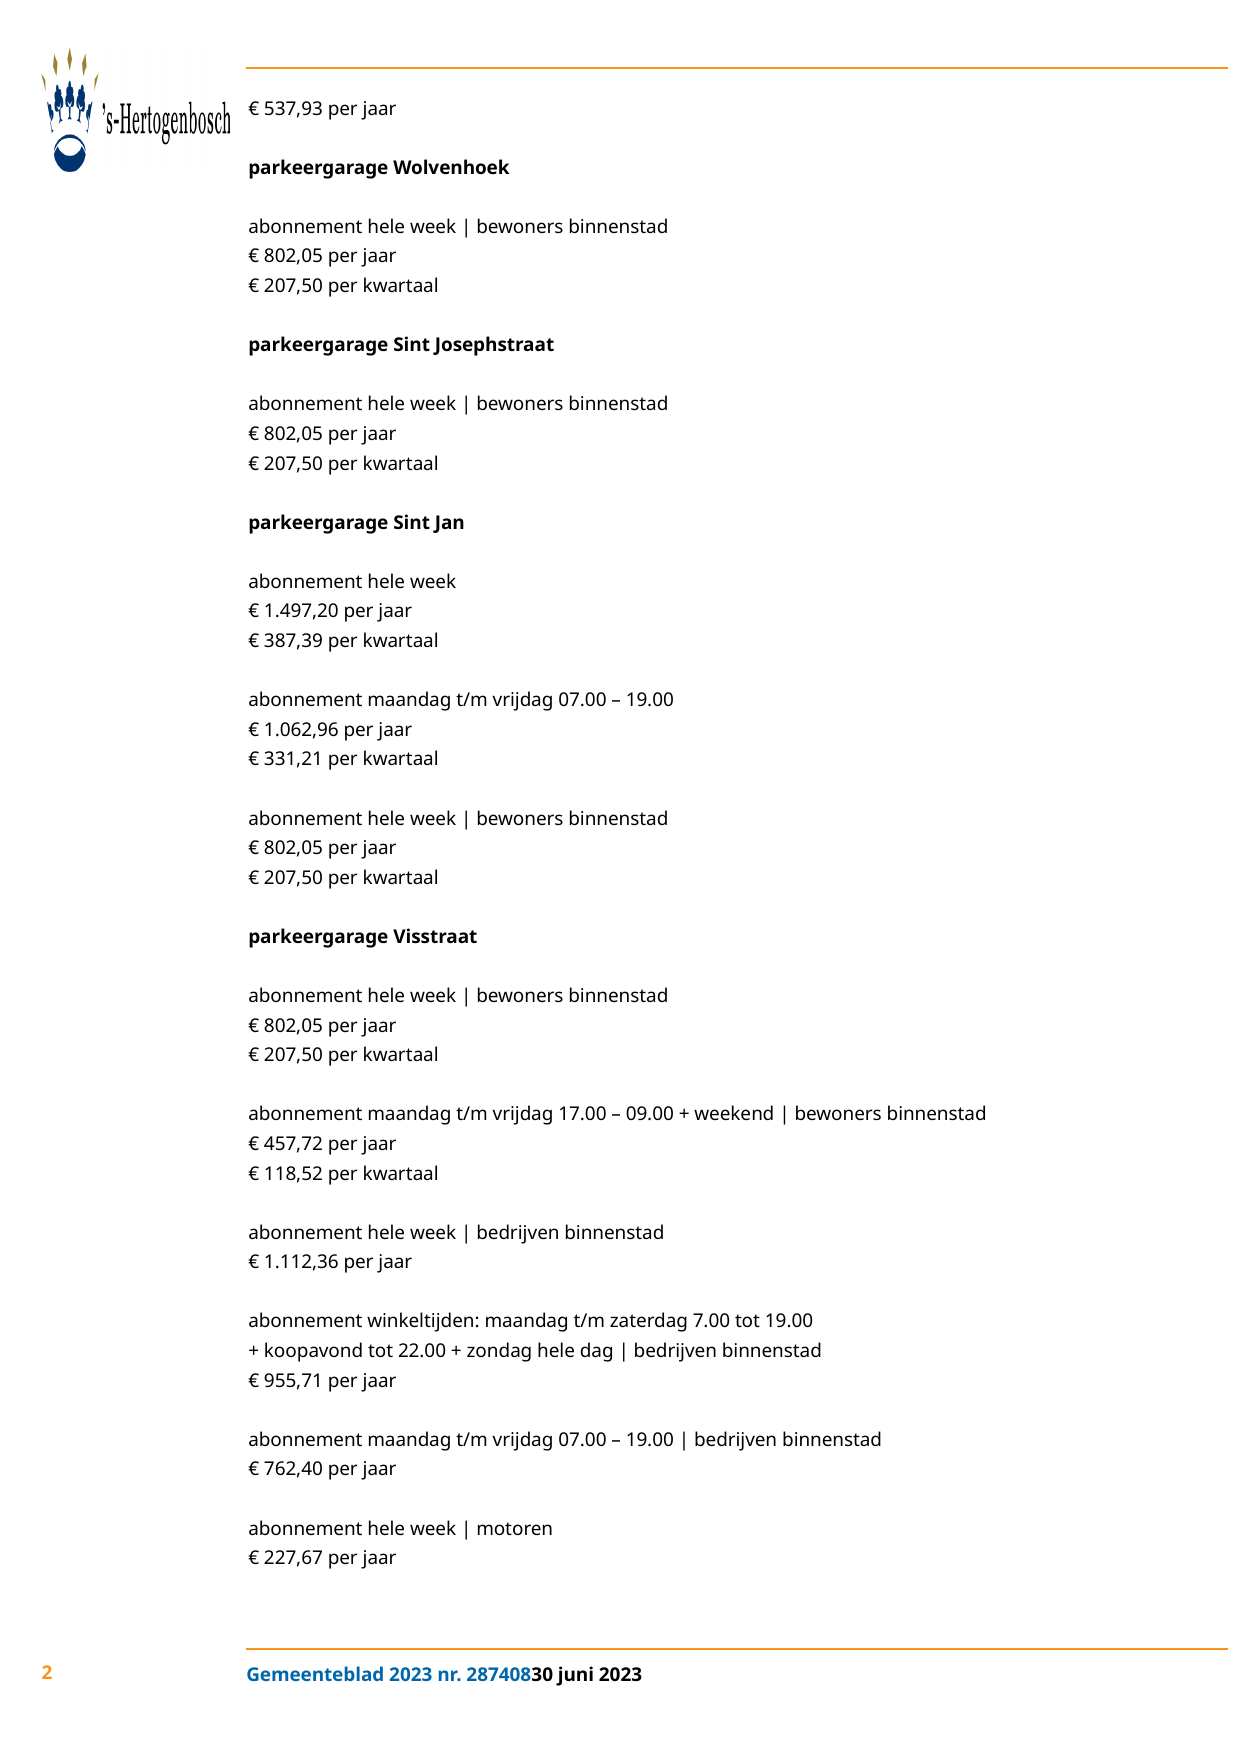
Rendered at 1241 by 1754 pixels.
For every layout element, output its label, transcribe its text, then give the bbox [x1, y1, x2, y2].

text € 802,05 per jaar [248, 420, 1152, 446]
text abonnement maandag t/m vrijdag 17.00 – 09.00 + weekend | bewoners binnenstad [248, 1101, 1152, 1126]
text abonnement hele week | bewoners binnenstad [248, 213, 1152, 239]
text € 207,50 per kwartaal [248, 272, 1152, 298]
text abonnement hele week | bewoners binnenstad [248, 391, 1152, 416]
text € 387,39 per kwartaal [248, 627, 1152, 653]
text € 207,50 per kwartaal [248, 864, 1152, 890]
text € 1.497,20 per jaar [248, 598, 1152, 623]
text parkeergarage Wolvenhoek [248, 154, 1152, 180]
text abonnement maandag t/m vrijdag 07.00 – 19.00 [248, 686, 1152, 712]
text € 227,67 per jaar [248, 1544, 1152, 1570]
text € 802,05 per jaar [248, 1012, 1152, 1038]
text + koopavond tot 22.00 + zondag hele dag | bedrijven binnenstad [248, 1337, 1152, 1363]
text parkeergarage Sint Josephstraat [248, 331, 1152, 357]
text € 1.112,36 per jaar [248, 1248, 1152, 1274]
text € 331,21 per kwartaal [248, 746, 1152, 771]
text € 207,50 per kwartaal [248, 1041, 1152, 1067]
text abonnement hele week | bedrijven binnenstad [248, 1219, 1152, 1245]
text € 1.062,96 per jaar [248, 716, 1152, 742]
text abonnement hele week | bewoners binnenstad [248, 805, 1152, 831]
text € 955,71 per jaar [248, 1367, 1152, 1393]
text € 207,50 per kwartaal [248, 450, 1152, 476]
text € 457,72 per jaar [248, 1130, 1152, 1156]
text € 802,05 per jaar [248, 834, 1152, 860]
text € 802,05 per jaar [248, 243, 1152, 268]
text € 762,40 per jaar [248, 1456, 1152, 1481]
text abonnement hele week | motoren [248, 1515, 1152, 1541]
text parkeergarage Sint Jan [248, 509, 1152, 535]
text € 118,52 per kwartaal [248, 1160, 1152, 1186]
text abonnement hele week | bewoners binnenstad [248, 982, 1152, 1008]
text parkeergarage Visstraat [248, 923, 1152, 949]
picture [41, 47, 231, 172]
text abonnement winkeltijden: maandag t/m zaterdag 7.00 tot 19.00 [248, 1308, 1152, 1333]
text € 537,93 per jaar [248, 95, 1152, 121]
text abonnement maandag t/m vrijdag 07.00 – 19.00 | bedrijven binnenstad [248, 1426, 1152, 1452]
text abonnement hele week [248, 568, 1152, 594]
